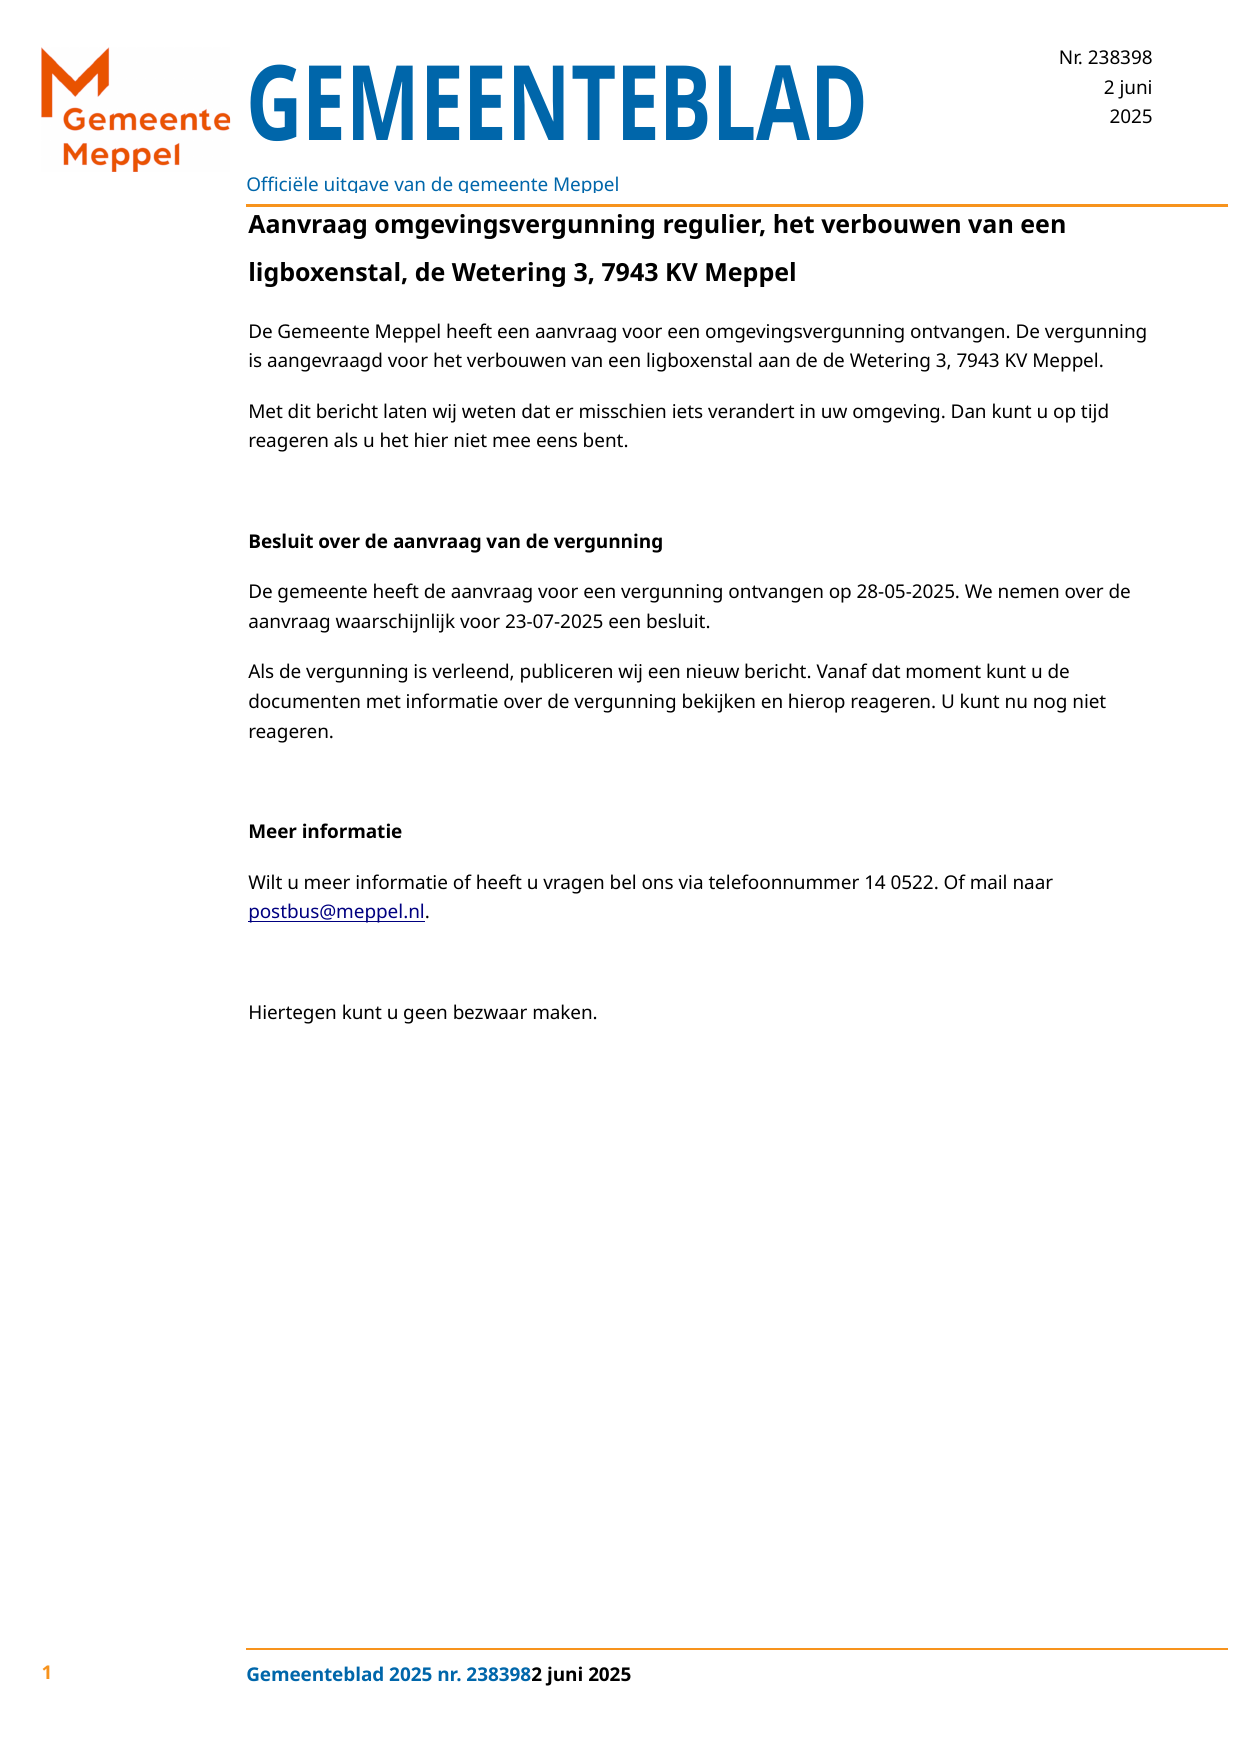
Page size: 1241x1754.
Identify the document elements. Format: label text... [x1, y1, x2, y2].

text Hiertegen kunt u geen bezwaar maken. [248, 999, 1152, 1025]
text Aanvraag omgevingsvergunning regulier, het verbouwen van een ligboxenstal, de Wetering 3, 7943 KV Meppel [248, 207, 1152, 288]
text De gemeente heeft de aanvraag voor een vergunning ontvangen op 28-05-2025. We nemen over de aanvraag waarschijnlijk voor 23-07-2025 een besluit. [248, 579, 1152, 634]
text Wilt u meer informatie of heeft u vragen bel ons via telefoonnummer 14 0522. Of mail naar postbus@meppel.nl. [248, 869, 1152, 924]
text Meer informatie [248, 819, 1152, 844]
text Als de vergunning is verleend, publiceren wij een nieuw bericht. Vanaf dat moment kunt u de documenten met informatie over de vergunning bekijken en hierop reageren. U kunt nu nog niet reageren. [248, 659, 1152, 744]
picture [41, 47, 231, 172]
text Besluit over de aanvraag van de vergunning [248, 528, 1152, 554]
text Met dit bericht laten wij weten dat er misschien iets verandert in uw omgeving. Dan kunt u op tijd reageren als u het hier niet mee eens bent. [248, 398, 1152, 453]
text De Gemeente Meppel heeft een aanvraag voor een omgevingsvergunning ontvangen. De vergunning is aangevraagd voor het verbouwen van een ligboxenstal aan de de Wetering 3, 7943 KV Meppel. [248, 318, 1152, 373]
